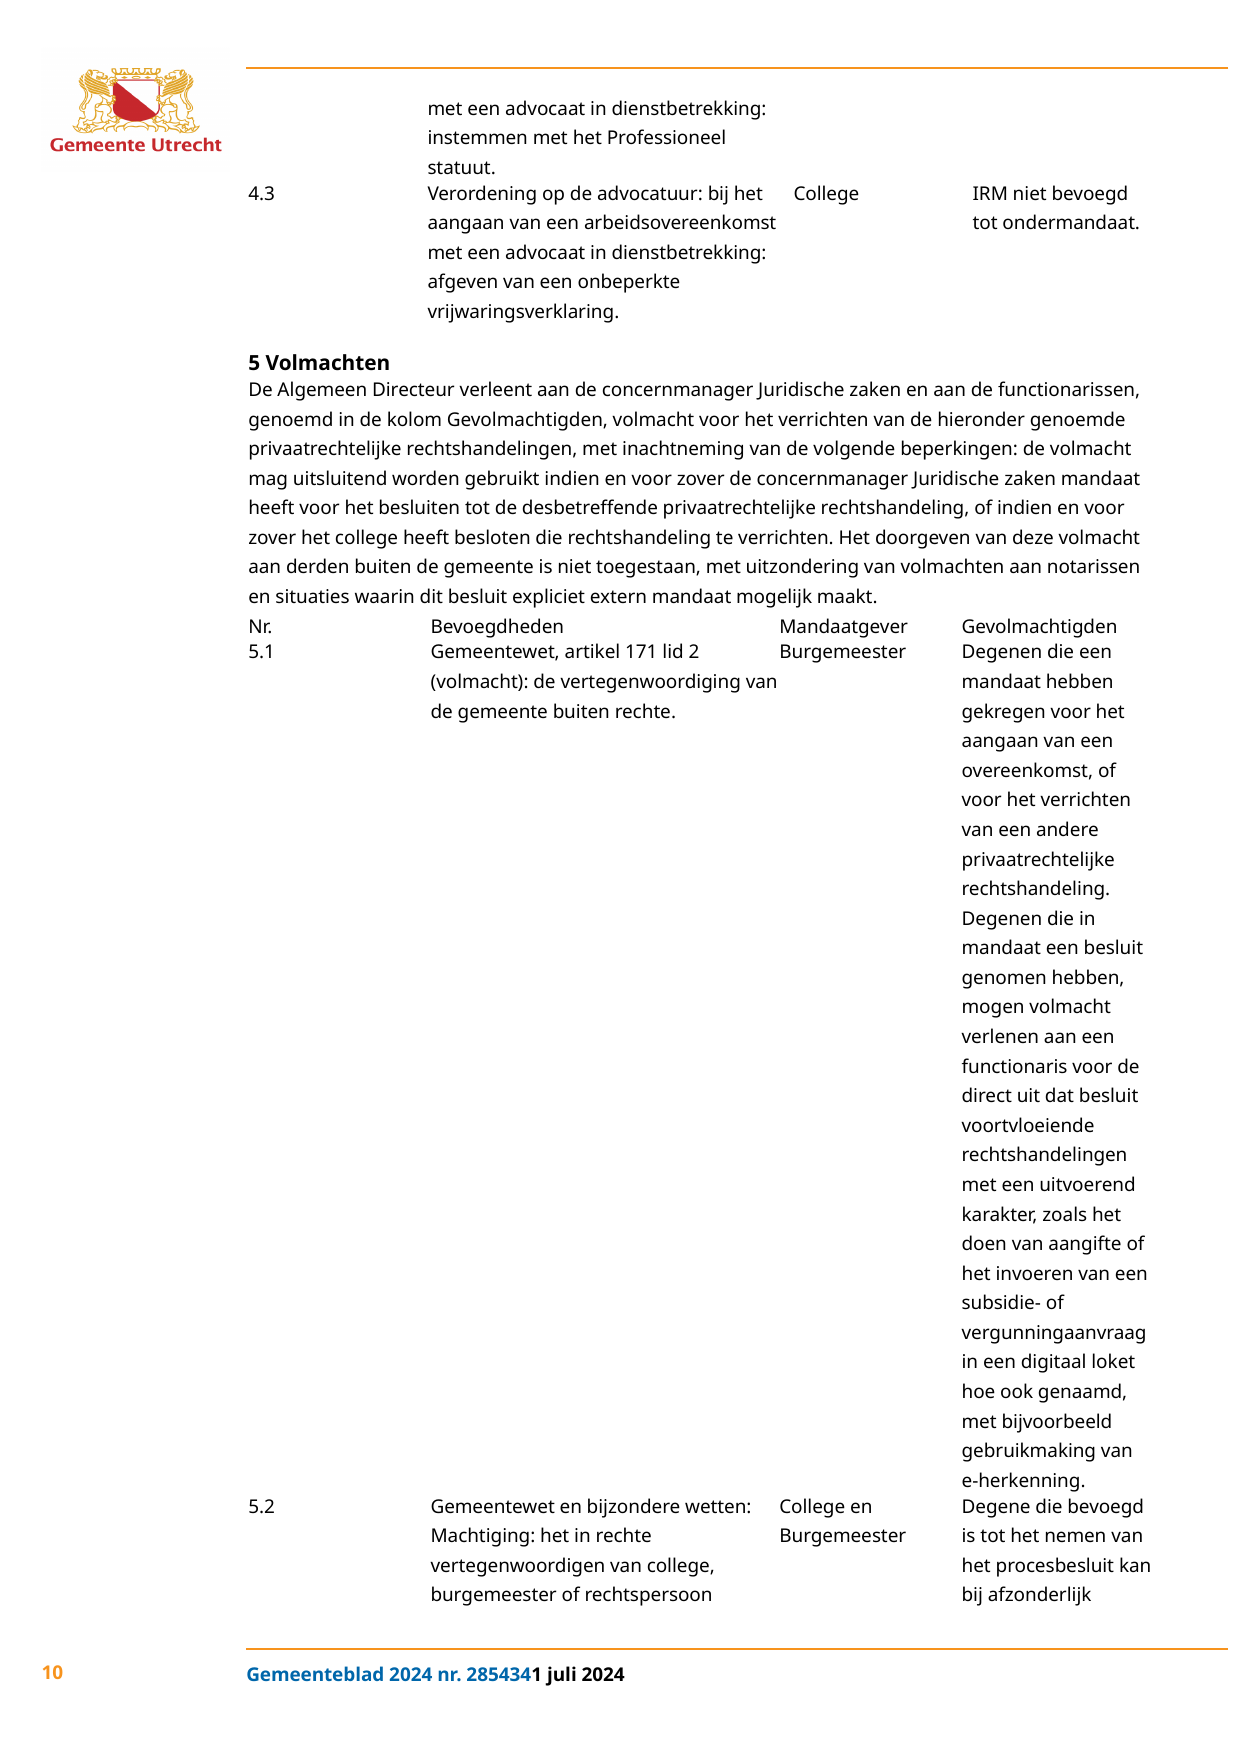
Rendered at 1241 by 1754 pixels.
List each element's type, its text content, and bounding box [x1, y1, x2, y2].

table_cell 4.3 [248, 180, 427, 324]
table_cell Gemeentewet en bijzondere wetten: Machtiging: het in rechte vertegenwoordigen van college, burgemeester of rechtspersoon [430, 1493, 779, 1607]
table_cell Burgemeester [779, 639, 961, 1493]
table_header Nr. [248, 613, 430, 639]
table_header Gevolmachtigden [961, 613, 1152, 639]
table_cell [248, 95, 427, 180]
picture [41, 47, 231, 172]
table_cell [973, 95, 1152, 180]
table_cell 5.1 [248, 639, 430, 1493]
table_cell IRM niet bevoegd tot ondermandaat. [973, 180, 1152, 324]
table_cell Degene die bevoegd is tot het nemen van het procesbesluit kan bij afzonderlijk [961, 1493, 1152, 1607]
table_cell met een advocaat in dienstbetrekking: instemmen met het Professioneel statuut. [427, 95, 793, 180]
table_cell [793, 95, 972, 180]
text 5 Volmachten [248, 348, 1152, 376]
table_header Mandaatgever [779, 613, 961, 639]
table_cell 5.2 [248, 1493, 430, 1607]
text De Algemeen Directeur verleent aan de concernmanager Juridische zaken en aan de functionarissen, genoemd in de kolom Gevolmachtigden, volmacht voor het verrichten van de hieronder genoemde privaatrechtelijke rechtshandelingen, met inachtneming van de volgende beperkingen: de volmacht mag uitsluitend worden gebruikt indien en voor zover de concernmanager Juridische zaken mandaat heeft voor het besluiten tot de desbetreffende privaatrechtelijke rechtshandeling, of indien en voor zover het college heeft besloten die rechtshandeling te verrichten. Het doorgeven van deze volmacht aan derden buiten de gemeente is niet toegestaan, met uitzondering van volmachten aan notarissen en situaties waarin dit besluit expliciet extern mandaat mogelijk maakt. [248, 376, 1152, 609]
table_cell College en Burgemeester [779, 1493, 961, 1607]
table_header Bevoegdheden [430, 613, 779, 639]
table_cell Verordening op de advocatuur: bij het aangaan van een arbeidsovereenkomst met een advocaat in dienstbetrekking: afgeven van een onbeperkte vrijwaringsverklaring. [427, 180, 793, 324]
table_cell College [793, 180, 972, 324]
table_cell Degenen die een mandaat hebben gekregen voor het aangaan van een overeenkomst, of voor het verrichten van een andere privaatrechtelijke rechtshandeling. Degenen die in mandaat een besluit genomen hebben, mogen volmacht verlenen aan een functionaris voor de direct uit dat besluit voortvloeiende rechtshandelingen met een uitvoerend karakter, zoals het doen van aangifte of het invoeren van een subsidie- of vergunningaanvraag in een digitaal loket hoe ook genaamd, met bijvoorbeeld gebruikmaking van e-herkenning. [961, 639, 1152, 1493]
table_cell Gemeentewet, artikel 171 lid 2 (volmacht): de vertegenwoordiging van de gemeente buiten rechte. [430, 639, 779, 1493]
